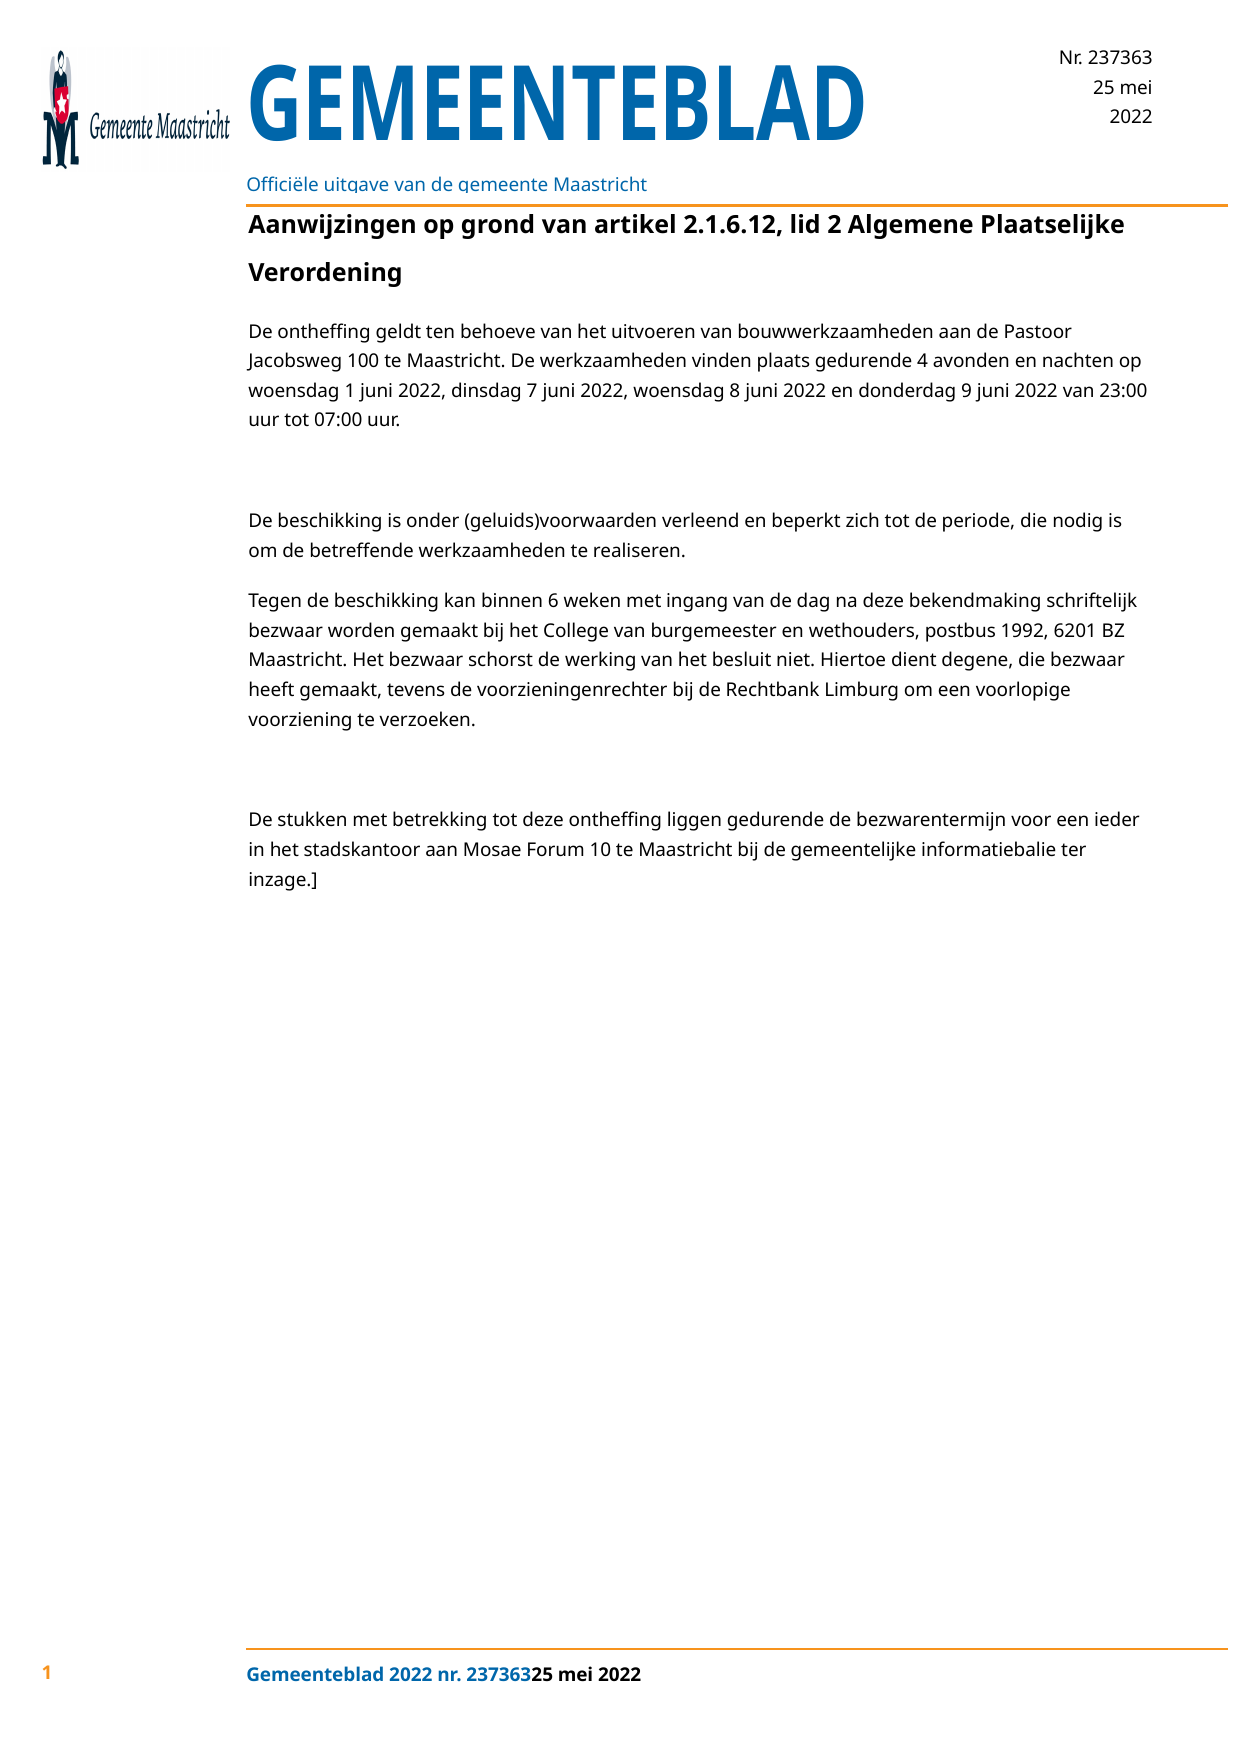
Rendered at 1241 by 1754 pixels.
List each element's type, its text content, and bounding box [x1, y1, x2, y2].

text Aanwijzingen op grond van artikel 2.1.6.12, lid 2 Algemene Plaatselijke Verordening [248, 207, 1152, 288]
picture [41, 47, 231, 172]
text De beschikking is onder (geluids)voorwaarden verleend en beperkt zich tot de periode, die nodig is om de betreffende werkzaamheden te realiseren. [248, 507, 1152, 563]
text De stukken met betrekking tot deze ontheffing liggen gedurende de bezwarentermijn voor een ieder in het stadskantoor aan Mosae Forum 10 te Maastricht bij de gemeentelijke informatiebalie ter inzage.] [248, 807, 1152, 892]
text Tegen de beschikking kan binnen 6 weken met ingang van de dag na deze bekendmaking schriftelijk bezwaar worden gemaakt bij het College van burgemeester en wethouders, postbus 1992, 6201 BZ Maastricht. Het bezwaar schorst de werking van het besluit niet. Hiertoe dient degene, die bezwaar heeft gemaakt, tevens de voorzieningenrechter bij de Rechtbank Limburg om een voorlopige voorziening te verzoeken. [248, 587, 1152, 732]
text De ontheffing geldt ten behoeve van het uitvoeren van bouwwerkzaamheden aan de Pastoor Jacobsweg 100 te Maastricht. De werkzaamheden vinden plaats gedurende 4 avonden en nachten op woensdag 1 juni 2022, dinsdag 7 juni 2022, woensdag 8 juni 2022 en donderdag 9 juni 2022 van 23:00 uur tot 07:00 uur. [248, 318, 1152, 432]
